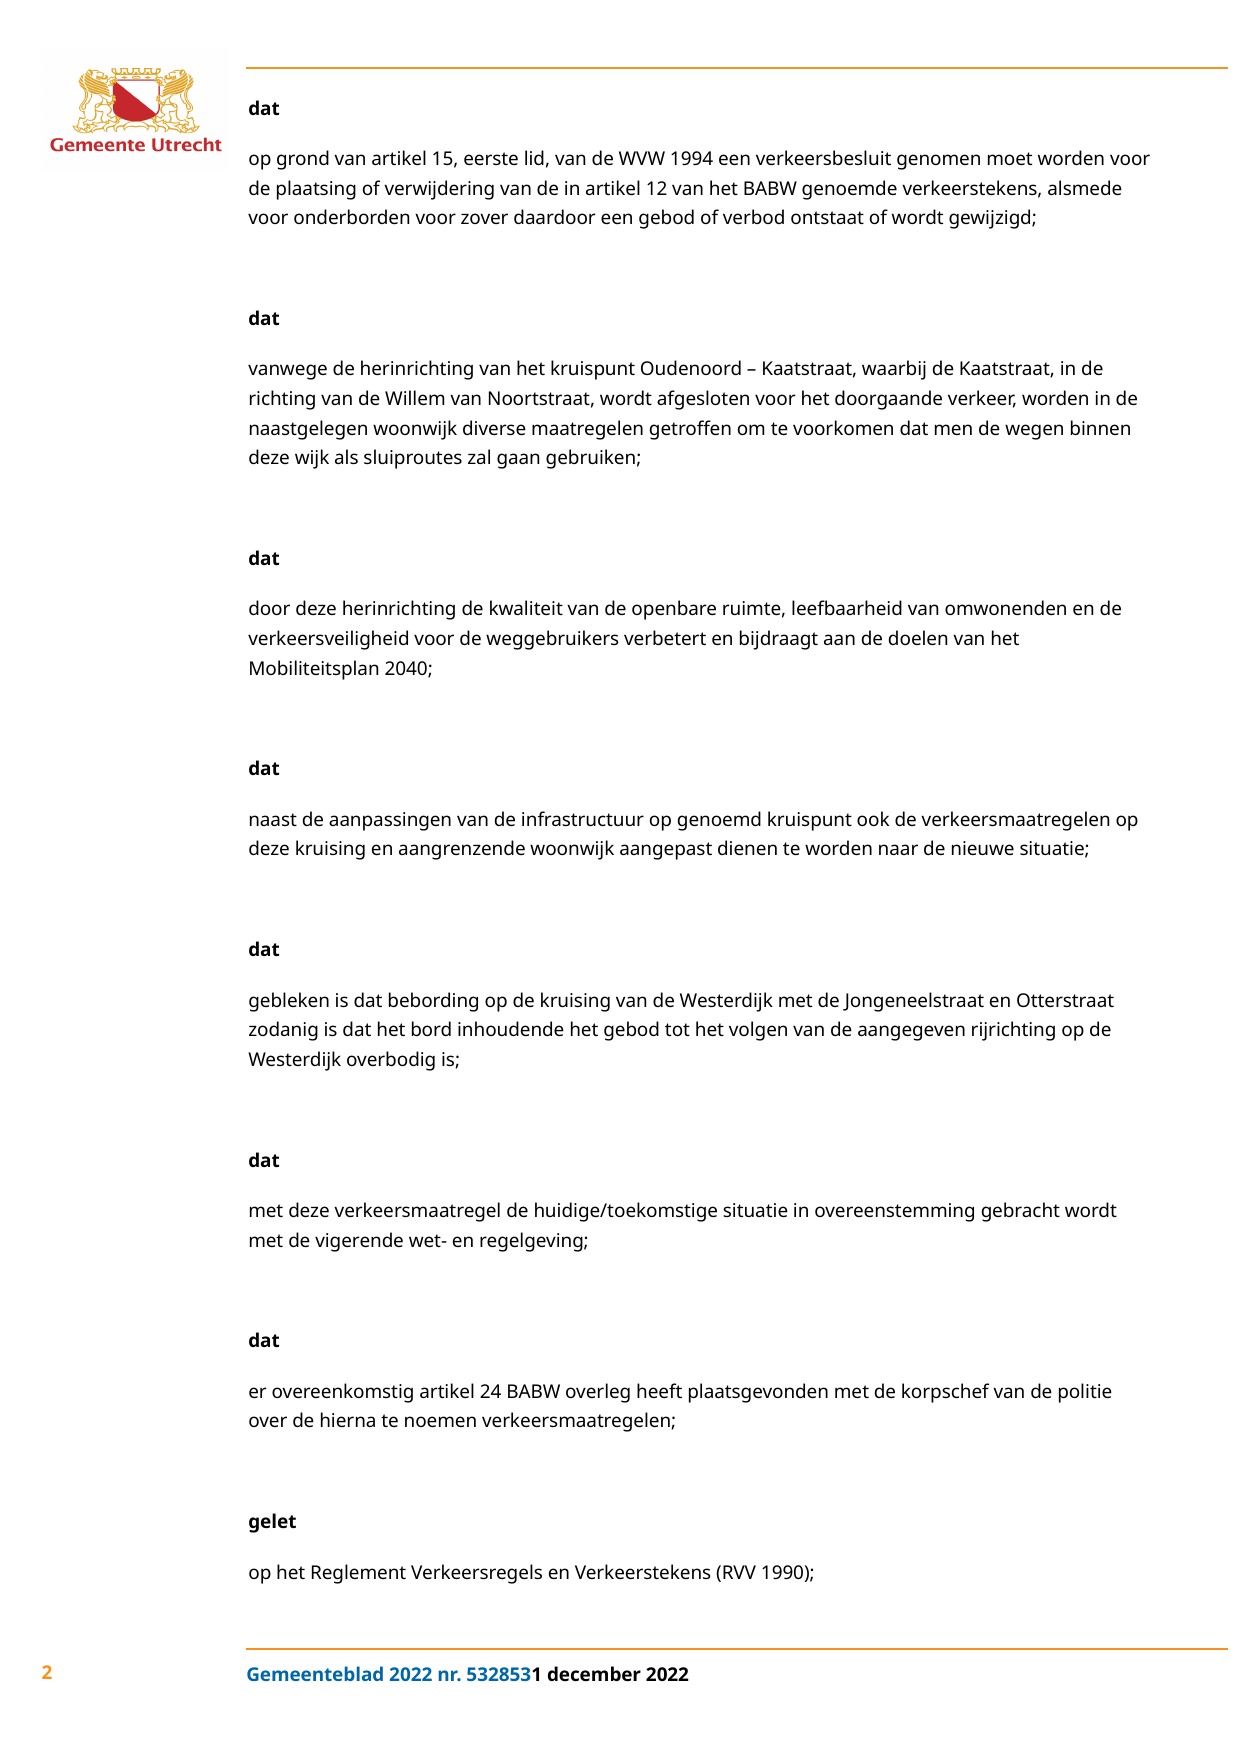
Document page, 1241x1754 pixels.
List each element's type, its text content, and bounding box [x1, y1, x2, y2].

text door deze herinrichting de kwaliteit van de openbare ruimte, leefbaarheid van omwonenden en de verkeersveiligheid voor de weggebruikers verbetert en bijdraagt aan de doelen van het Mobiliteitsplan 2040; [248, 596, 1152, 681]
text dat [248, 1147, 1152, 1173]
text er overeenkomstig artikel 24 BABW overleg heeft plaatsgevonden met de korpschef van de politie over de hierna te noemen verkeersmaatregelen; [248, 1378, 1152, 1433]
text met deze verkeersmaatregel de huidige/toekomstige situatie in overeenstemming gebracht wordt met de vigerende wet- en regelgeving; [248, 1197, 1152, 1253]
text naast de aanpassingen van de infrastructuur op genoemd kruispunt ook de verkeersmaatregelen op deze kruising en aangrenzende woonwijk aangepast dienen te worden naar de nieuwe situatie; [248, 806, 1152, 861]
text dat [248, 756, 1152, 781]
text vanwege de herinrichting van het kruispunt Oudenoord – Kaatstraat, waarbij de Kaatstraat, in de richting van de Willem van Noortstraat, wordt afgesloten voor het doorgaande verkeer, worden in de naastgelegen woonwijk diverse maatregelen getroffen om te voorkomen dat men de wegen binnen deze wijk als sluiproutes zal gaan gebruiken; [248, 356, 1152, 470]
text dat [248, 545, 1152, 571]
text op het Reglement Verkeersregels en Verkeerstekens (RVV 1990); [248, 1559, 1152, 1585]
text dat [248, 305, 1152, 331]
text op grond van artikel 15, eerste lid, van de WVW 1994 een verkeersbesluit genomen moet worden voor de plaatsing of verwijdering van de in artikel 12 van het BABW genoemde verkeerstekens, alsmede voor onderborden voor zover daardoor een gebod of verbod ontstaat of wordt gewijzigd; [248, 145, 1152, 230]
text dat [248, 95, 1152, 121]
text gebleken is dat bebording op de kruising van de Westerdijk met de Jongeneelstraat en Otterstraat zodanig is dat het bord inhoudende het gebod tot het volgen van de aangegeven rijrichting op de Westerdijk overbodig is; [248, 987, 1152, 1072]
text gelet [248, 1508, 1152, 1534]
picture [41, 47, 231, 172]
text dat [248, 936, 1152, 962]
text dat [248, 1328, 1152, 1353]
